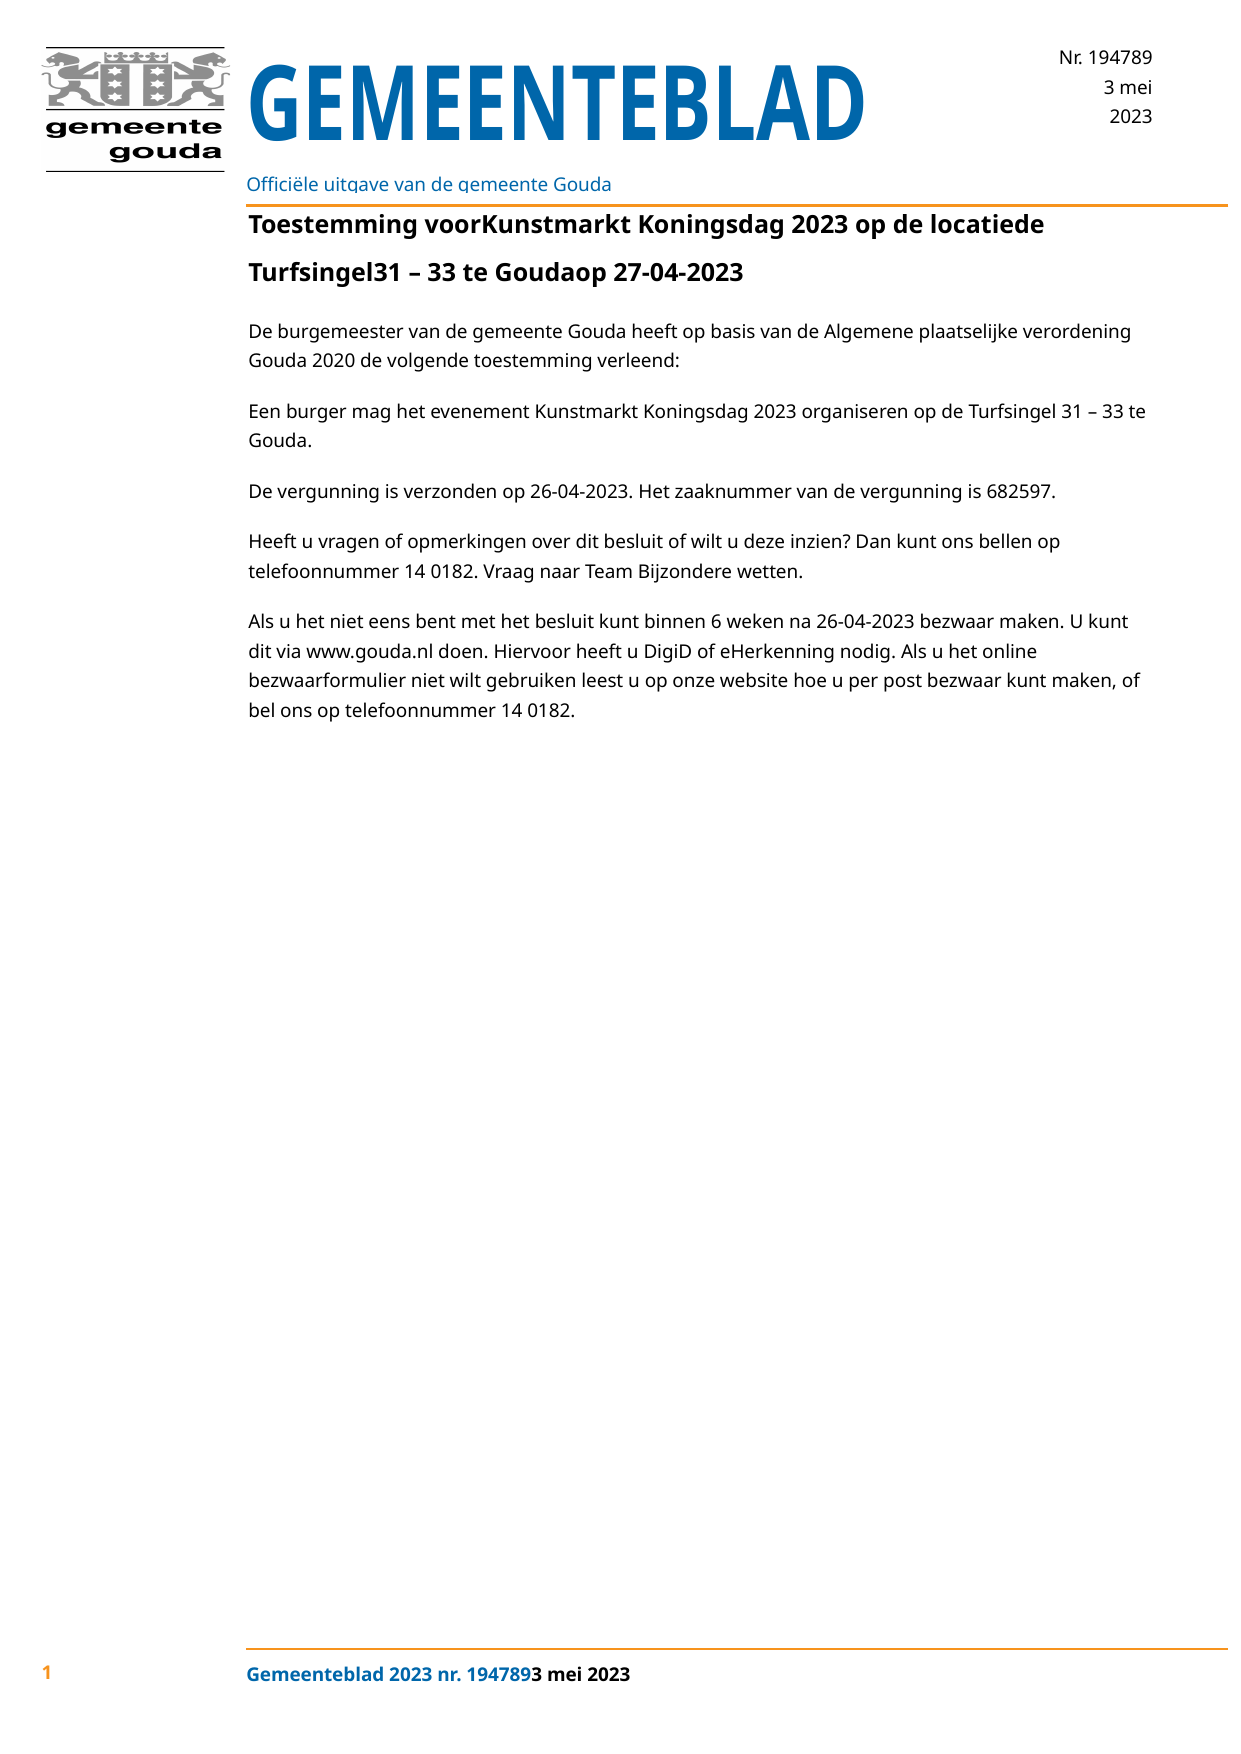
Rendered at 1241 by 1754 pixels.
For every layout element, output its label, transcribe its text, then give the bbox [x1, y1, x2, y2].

text Als u het niet eens bent met het besluit kunt binnen 6 weken na 26-04-2023 bezwaar maken. U kunt dit via www.gouda.nl doen. Hiervoor heeft u DigiD of eHerkenning nodig. Als u het online bezwaarformulier niet wilt gebruiken leest u op onze website hoe u per post bezwaar kunt maken, of bel ons op telefoonnummer 14 0182. [248, 608, 1152, 723]
text De burgemeester van de gemeente Gouda heeft op basis van de Algemene plaatselijke verordening Gouda 2020 de volgende toestemming verleend: [248, 318, 1152, 373]
picture [41, 47, 231, 172]
text Een burger mag het evenement Kunstmarkt Koningsdag 2023 organiseren op de Turfsingel 31 – 33 te Gouda. [248, 398, 1152, 453]
text Toestemming voorKunstmarkt Koningsdag 2023 op de locatiede Turfsingel31 – 33 te Goudaop 27-04-2023 [248, 207, 1152, 288]
text Heeft u vragen of opmerkingen over dit besluit of wilt u deze inzien? Dan kunt ons bellen op telefoonnummer 14 0182. Vraag naar Team Bijzondere wetten. [248, 528, 1152, 584]
text De vergunning is verzonden op 26-04-2023. Het zaaknummer van de vergunning is 682597. [248, 478, 1152, 504]
